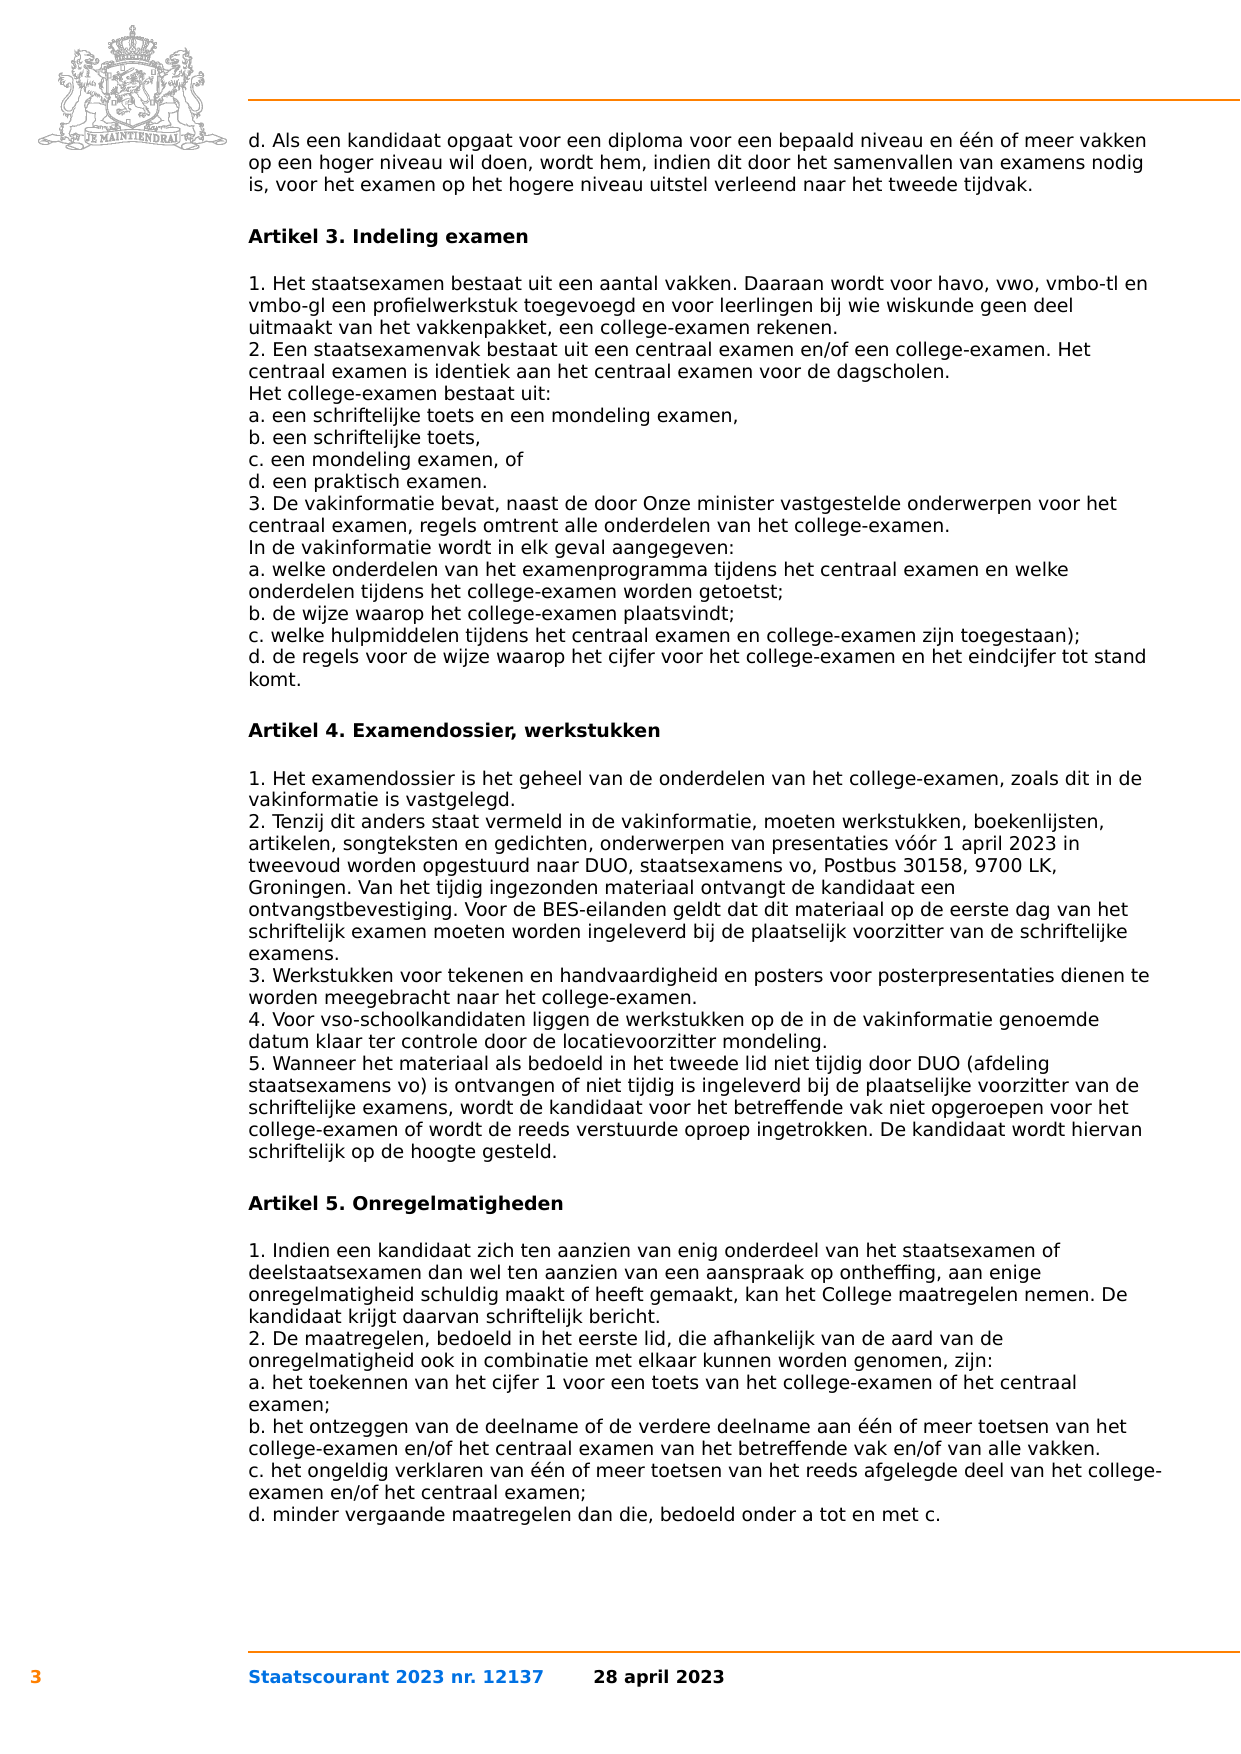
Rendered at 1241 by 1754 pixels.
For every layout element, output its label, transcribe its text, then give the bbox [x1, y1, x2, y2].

text c. welke hulpmiddelen tijdens het centraal examen en college-examen zijn toegestaan); [248, 624, 1163, 646]
text d. minder vergaande maatregelen dan die, bedoeld onder a tot en met c. [248, 1504, 1163, 1526]
text 3. De vakinformatie bevat, naast de door Onze minister vastgestelde onderwerpen voor het centraal examen, regels omtrent alle onderdelen van het college-examen. [248, 493, 1163, 537]
text c. een mondeling examen, of [248, 449, 1163, 471]
subtitle Artikel 4. Examendossier, werkstukken [248, 720, 1163, 742]
text 2. Tenzij dit anders staat vermeld in de vakinformatie, moeten werkstukken, boekenlijsten, artikelen, songteksten en gedichten, onderwerpen van presentaties vóór 1 april 2023 in tweevoud worden opgestuurd naar DUO, staatsexamens vo, Postbus 30158, 9700 LK, Groningen. Van het tijdig ingezonden materiaal ontvangt de kandidaat een ontvangstbevestiging. Voor de BES-eilanden geldt dat dit materiaal op de eerste dag van het schriftelijk examen moeten worden ingeleverd bij de plaatselijk voorzitter van de schriftelijke examens. [248, 811, 1163, 965]
text 4. Voor vso-schoolkandidaten liggen de werkstukken op de in de vakinformatie genoemde datum klaar ter controle door de locatievoorzitter mondeling. [248, 1009, 1163, 1053]
text 1. Indien een kandidaat zich ten aanzien van enig onderdeel van het staatsexamen of deelstaatsexamen dan wel ten aanzien van een aanspraak op ontheffing, aan enige onregelmatigheid schuldig maakt of heeft gemaakt, kan het College maatregelen nemen. De kandidaat krijgt daarvan schriftelijk bericht. [248, 1240, 1163, 1328]
text 5. Wanneer het materiaal als bedoeld in het tweede lid niet tijdig door DUO (afdeling staatsexamens vo) is ontvangen of niet tijdig is ingeleverd bij de plaatselijke voorzitter van de schriftelijke examens, wordt de kandidaat voor het betreffende vak niet opgeroepen voor het college-examen of wordt de reeds verstuurde oproep ingetrokken. De kandidaat wordt hiervan schriftelijk op de hoogte gesteld. [248, 1053, 1163, 1163]
text 1. Het examendossier is het geheel van de onderdelen van het college-examen, zoals dit in de vakinformatie is vastgelegd. [248, 767, 1163, 811]
text a. een schriftelijke toets en een mondeling examen, [248, 405, 1163, 427]
picture [38, 25, 227, 150]
text d. Als een kandidaat opgaat voor een diploma voor een bepaald niveau en één of meer vakken op een hoger niveau wil doen, wordt hem, indien dit door het samenvallen van examens nodig is, voor het examen op het hogere niveau uitstel verleend naar het tweede tijdvak. [248, 130, 1163, 196]
text a. welke onderdelen van het examenprogramma tijdens het centraal examen en welke onderdelen tijdens het college-examen worden getoetst; [248, 558, 1163, 602]
text 2. De maatregelen, bedoeld in het eerste lid, die afhankelijk van de aard van de onregelmatigheid ook in combinatie met elkaar kunnen worden genomen, zijn: [248, 1328, 1163, 1372]
text 2. Een staatsexamenvak bestaat uit een centraal examen en/of een college-examen. Het centraal examen is identiek aan het centraal examen voor de dagscholen. [248, 339, 1163, 383]
text 1. Het staatsexamen bestaat uit een aantal vakken. Daaraan wordt voor havo, vwo, vmbo-tl en vmbo-gl een profielwerkstuk toegevoegd en voor leerlingen bij wie wiskunde geen deel uitmaakt van het vakkenpakket, een college-examen rekenen. [248, 273, 1163, 339]
text d. de regels voor de wijze waarop het cijfer voor het college-examen en het eindcijfer tot stand komt. [248, 646, 1163, 690]
text b. een schriftelijke toets, [248, 427, 1163, 449]
text a. het toekennen van het cijfer 1 voor een toets van het college-examen of het centraal examen; [248, 1372, 1163, 1416]
text b. het ontzeggen van de deelname of de verdere deelname aan één of meer toetsen van het college-examen en/of het centraal examen van het betreffende vak en/of van alle vakken. [248, 1416, 1163, 1460]
text 3. Werkstukken voor tekenen en handvaardigheid en posters voor posterpresentaties dienen te worden meegebracht naar het college-examen. [248, 965, 1163, 1009]
text Het college-examen bestaat uit: [248, 383, 1163, 405]
subtitle Artikel 3. Indeling examen [248, 226, 1163, 248]
text d. een praktisch examen. [248, 471, 1163, 493]
text In de vakinformatie wordt in elk geval aangegeven: [248, 537, 1163, 558]
text c. het ongeldig verklaren van één of meer toetsen van het reeds afgelegde deel van het college-examen en/of het centraal examen; [248, 1460, 1163, 1504]
subtitle Artikel 5. Onregelmatigheden [248, 1193, 1163, 1215]
text b. de wijze waarop het college-examen plaatsvindt; [248, 602, 1163, 624]
